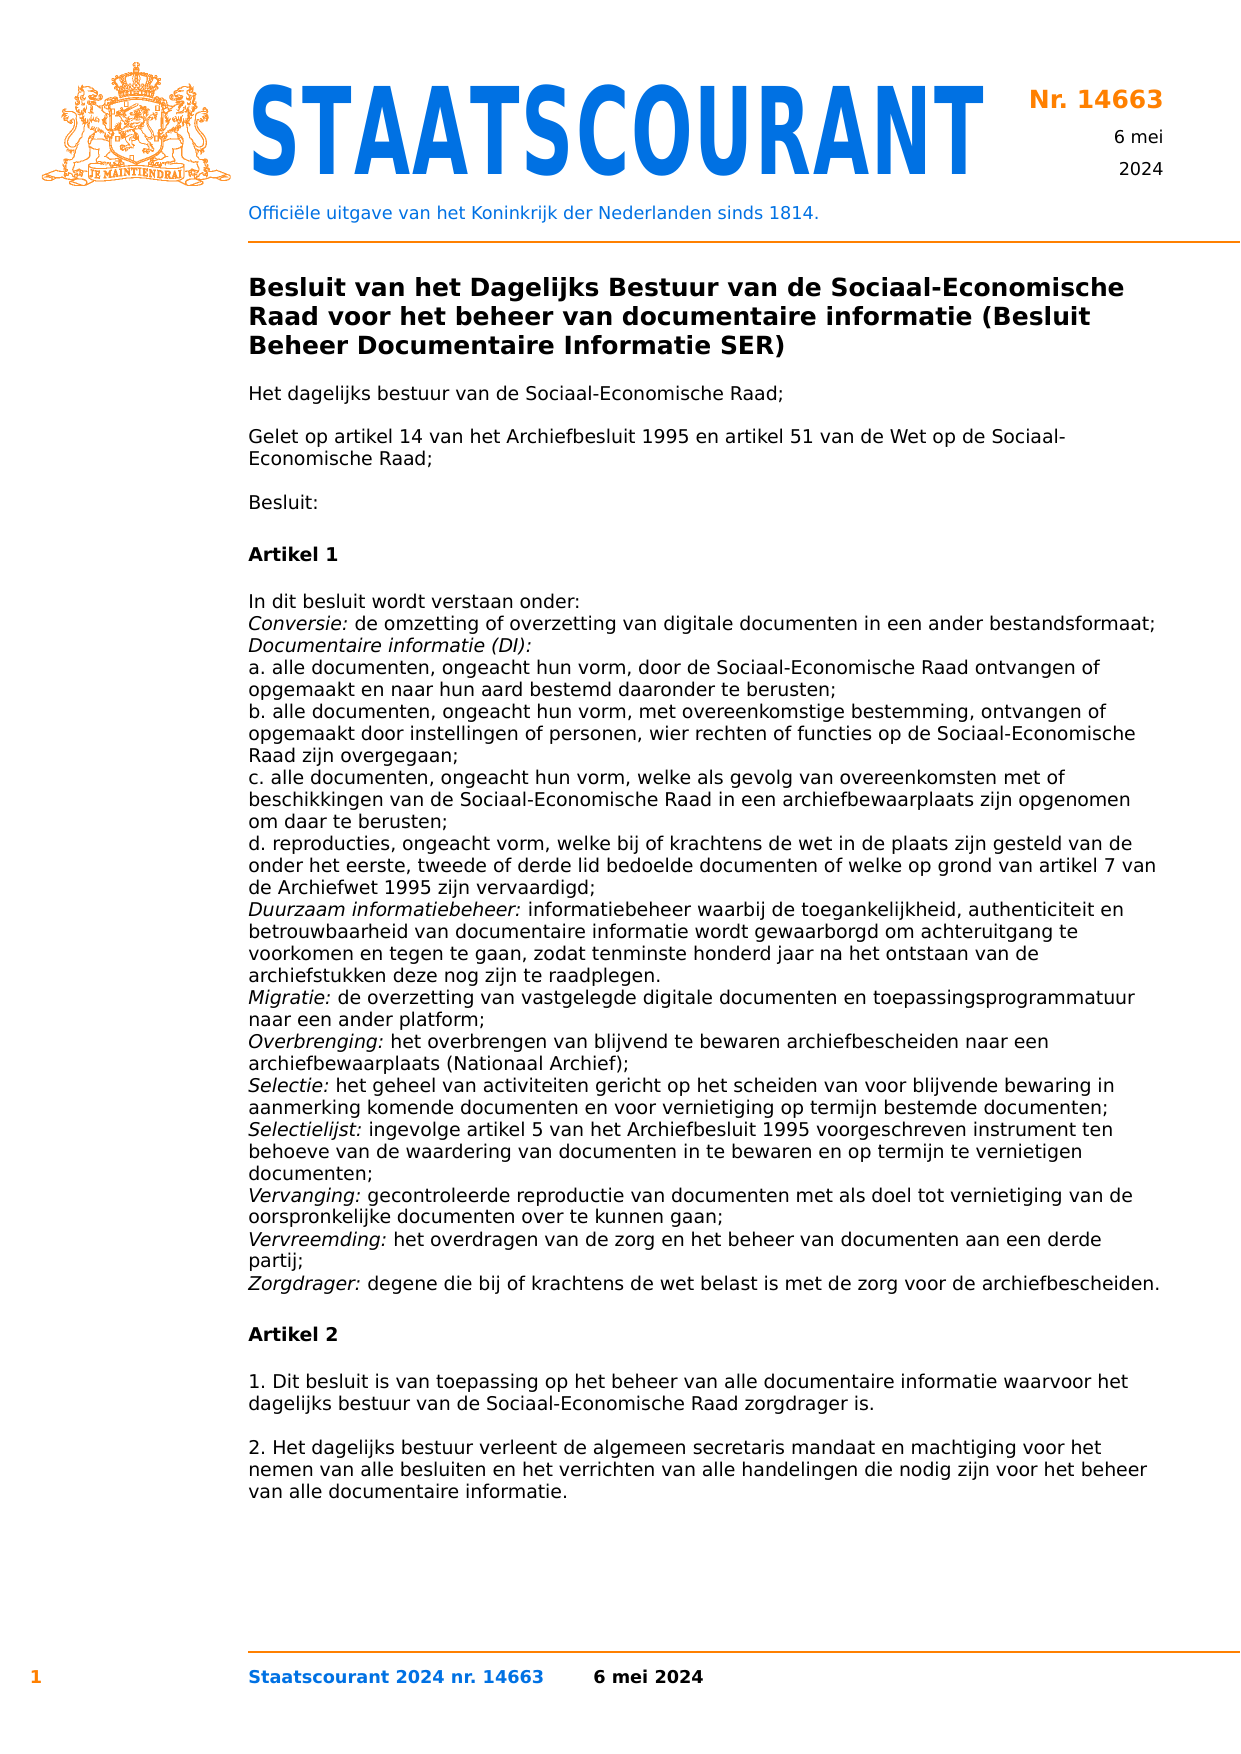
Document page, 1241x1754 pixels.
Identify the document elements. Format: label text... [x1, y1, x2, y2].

text b. alle documenten, ongeacht hun vorm, met overeenkomstige bestemming, ontvangen of opgemaakt door instellingen of personen, wier rechten of functies op de Sociaal-Economische Raad zijn overgegaan; [248, 701, 1163, 767]
text Conversie: de omzetting of overzetting van digitale documenten in een ander bestandsformaat; [248, 613, 1163, 635]
text Duurzaam informatiebeheer: informatiebeheer waarbij de toegankelijkheid, authenticiteit en betrouwbaarheid van documentaire informatie wordt gewaarborgd om achteruitgang te voorkomen en tegen te gaan, zodat tenminste honderd jaar na het ontstaan van de archiefstukken deze nog zijn te raadplegen. [248, 899, 1163, 987]
table_header [25, 62, 248, 241]
subtitle Artikel 1 [248, 544, 1163, 566]
table_cell 2024 [998, 153, 1240, 203]
text 1. Dit besluit is van toepassing op het beheer van alle documentaire informatie waarvoor het dagelijks bestuur van de Sociaal-Economische Raad zorgdrager is. [248, 1371, 1163, 1415]
subtitle Artikel 2 [248, 1324, 1163, 1346]
text c. alle documenten, ongeacht hun vorm, welke als gevolg van overeenkomsten met of beschikkingen van de Sociaal-Economische Raad in een archiefbewaarplaats zijn opgenomen om daar te berusten; [248, 767, 1163, 833]
text Migratie: de overzetting van vastgelegde digitale documenten en toepassingsprogrammatuur naar een ander platform; [248, 987, 1163, 1031]
text Vervreemding: het overdragen van de zorg en het beheer van documenten aan een derde partij; [248, 1228, 1163, 1272]
text 2. Het dagelijks bestuur verleent de algemeen secretaris mandaat en machtiging voor het nemen van alle besluiten en het verrichten van alle handelingen die nodig zijn voor het beheer van alle documentaire informatie. [248, 1437, 1163, 1503]
text In dit besluit wordt verstaan onder: [248, 591, 1163, 613]
text Selectie: het geheel van activiteiten gericht op het scheiden van voor blijvende bewaring in aanmerking komende documenten en voor vernietiging op termijn bestemde documenten; [248, 1074, 1163, 1118]
text Het dagelijks bestuur van de Sociaal-Economische Raad; [248, 382, 1163, 404]
table_header STAATSCOURANT [248, 62, 998, 203]
text Vervanging: gecontroleerde reproductie van documenten met als doel tot vernietiging van de oorspronkelijke documenten over te kunnen gaan; [248, 1184, 1163, 1228]
text Selectielijst: ingevolge artikel 5 van het Archiefbesluit 1995 voorgeschreven instrument ten behoeve van de waardering van documenten in te bewaren en op termijn te vernietigen documenten; [248, 1118, 1163, 1184]
picture [41, 62, 231, 186]
text Zorgdrager: degene die bij of krachtens de wet belast is met de zorg voor de archiefbescheiden. [248, 1272, 1163, 1294]
text Overbrenging: het overbrengen van blijvend te bewaren archiefbescheiden naar een archiefbewaarplaats (Nationaal Archief); [248, 1031, 1163, 1074]
text a. alle documenten, ongeacht hun vorm, door de Sociaal-Economische Raad ontvangen of opgemaakt en naar hun aard bestemd daaronder te berusten; [248, 657, 1163, 701]
text Documentaire informatie (DI): [248, 635, 1163, 657]
subtitle Besluit van het Dagelijks Bestuur van de Sociaal-Economische Raad voor het beheer van documentaire informatie (Besluit Beheer Documentaire Informatie SER) [248, 273, 1163, 361]
text Gelet op artikel 14 van het Archiefbesluit 1995 en artikel 51 van de Wet op de Sociaal-Economische Raad; [248, 426, 1163, 470]
table_cell Officiële uitgave van het Koninkrijk der Nederlanden sinds 1814. [248, 203, 1240, 241]
table_cell 6 mei [998, 121, 1240, 153]
text d. reproducties, ongeacht vorm, welke bij of krachtens de wet in de plaats zijn gesteld van de onder het eerste, tweede of derde lid bedoelde documenten of welke op grond van artikel 7 van de Archiefwet 1995 zijn vervaardigd; [248, 833, 1163, 899]
table_header Nr. 14663 [998, 62, 1240, 121]
text Besluit: [248, 492, 1163, 514]
